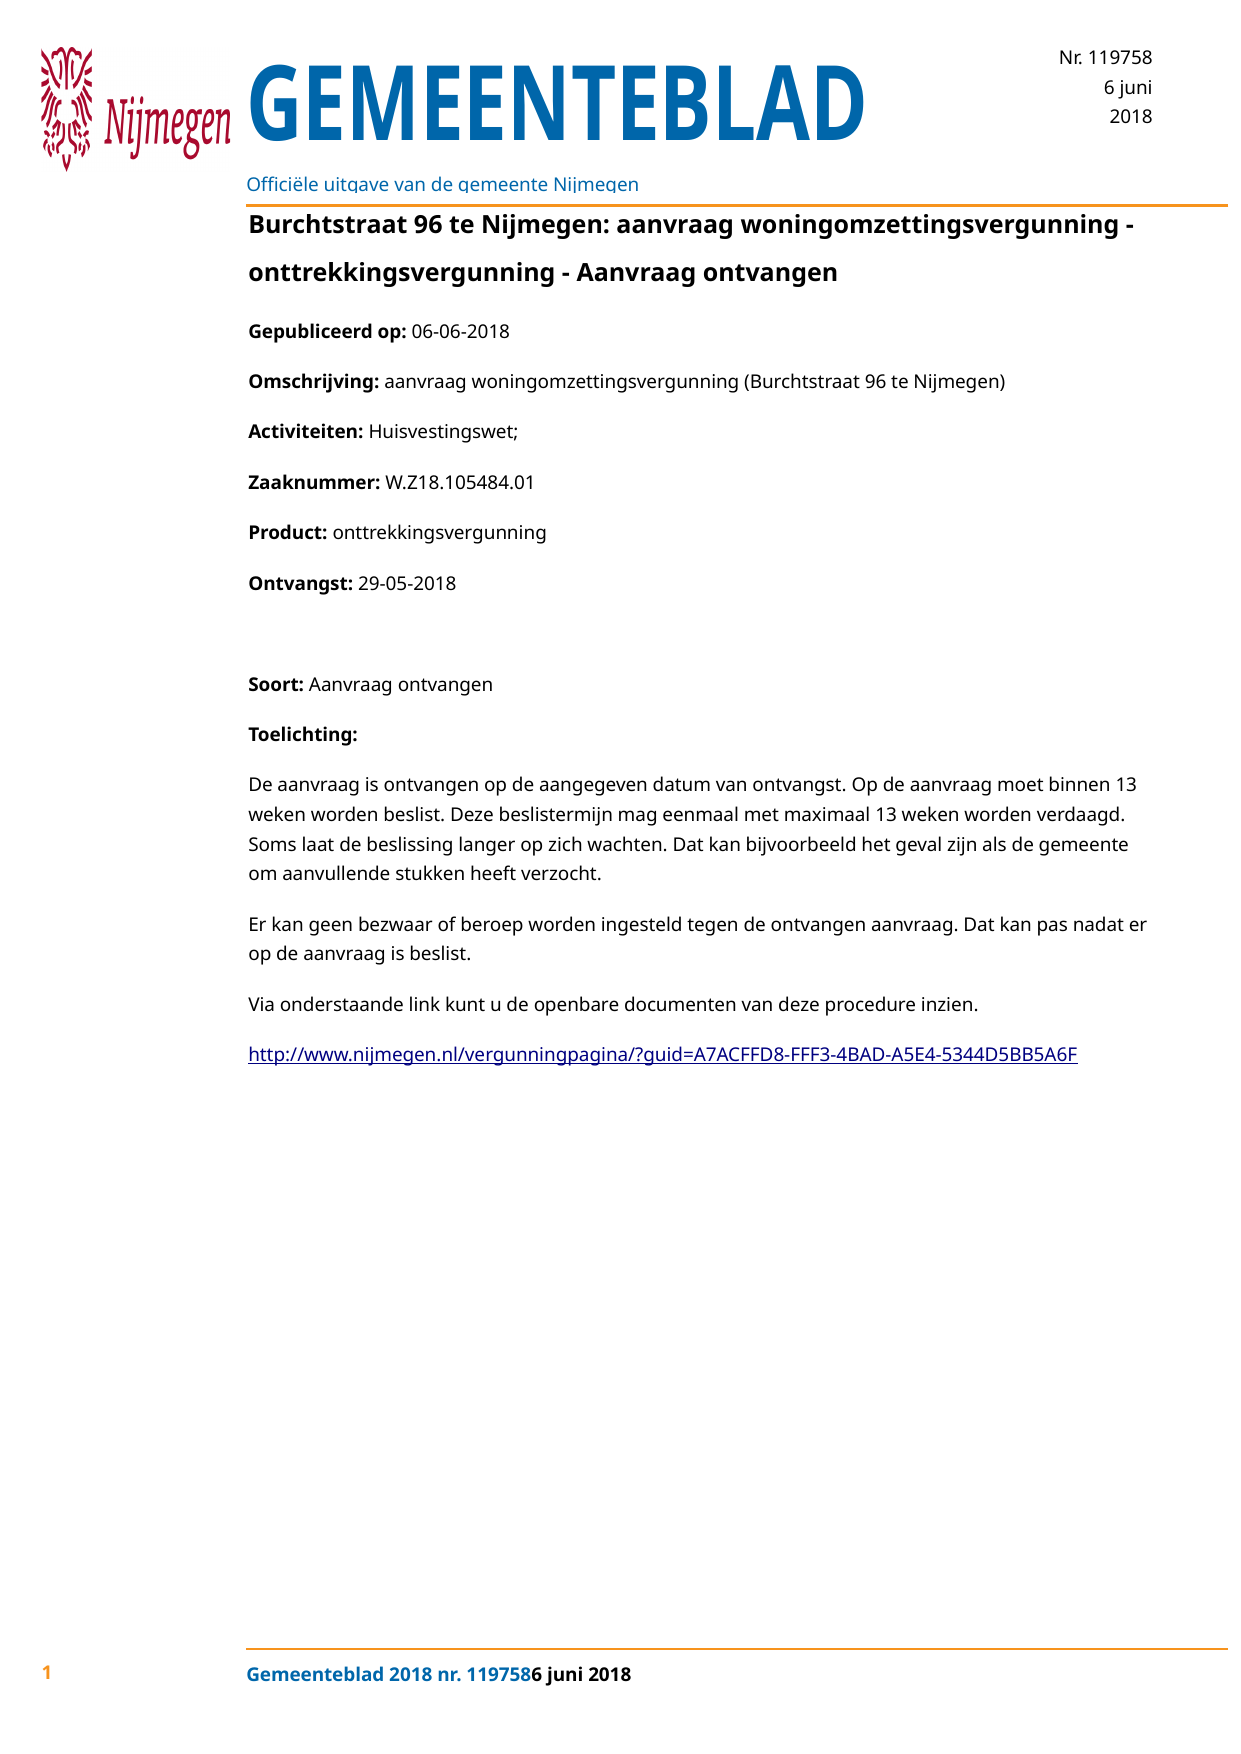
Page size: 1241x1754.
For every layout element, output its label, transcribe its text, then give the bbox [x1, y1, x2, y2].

text Toelichting: [248, 721, 1152, 747]
text Via onderstaande link kunt u de openbare documenten van deze procedure inzien. [248, 991, 1152, 1017]
text Gepubliceerd op: 06-06-2018 [248, 318, 1152, 344]
text Omschrijving: aanvraag woningomzettingsvergunning (Burchtstraat 96 te Nijmegen) [248, 368, 1152, 394]
text Product: onttrekkingsvergunning [248, 519, 1152, 545]
text Zaaknummer: W.Z18.105484.01 [248, 469, 1152, 495]
text Er kan geen bezwaar of beroep worden ingesteld tegen de ontvangen aanvraag. Dat kan pas nadat er op de aanvraag is beslist. [248, 911, 1152, 966]
text http://www.nijmegen.nl/vergunningpagina/?guid=A7ACFFD8-FFF3-4BAD-A5E4-5344D5BB5A6F [248, 1041, 1152, 1067]
picture [41, 47, 231, 172]
text Activiteiten: Huisvestingswet; [248, 419, 1152, 444]
text De aanvraag is ontvangen op de aangegeven datum van ontvangst. Op de aanvraag moet binnen 13 weken worden beslist. Deze beslistermijn mag eenmaal met maximaal 13 weken worden verdaagd. Soms laat de beslissing langer op zich wachten. Dat kan bijvoorbeeld het geval zijn als de gemeente om aanvullende stukken heeft verzocht. [248, 772, 1152, 886]
text Ontvangst: 29-05-2018 [248, 570, 1152, 596]
text Soort: Aanvraag ontvangen [248, 671, 1152, 697]
text Burchtstraat 96 te Nijmegen: aanvraag woningomzettingsvergunning - onttrekkingsvergunning - Aanvraag ontvangen [248, 207, 1152, 288]
